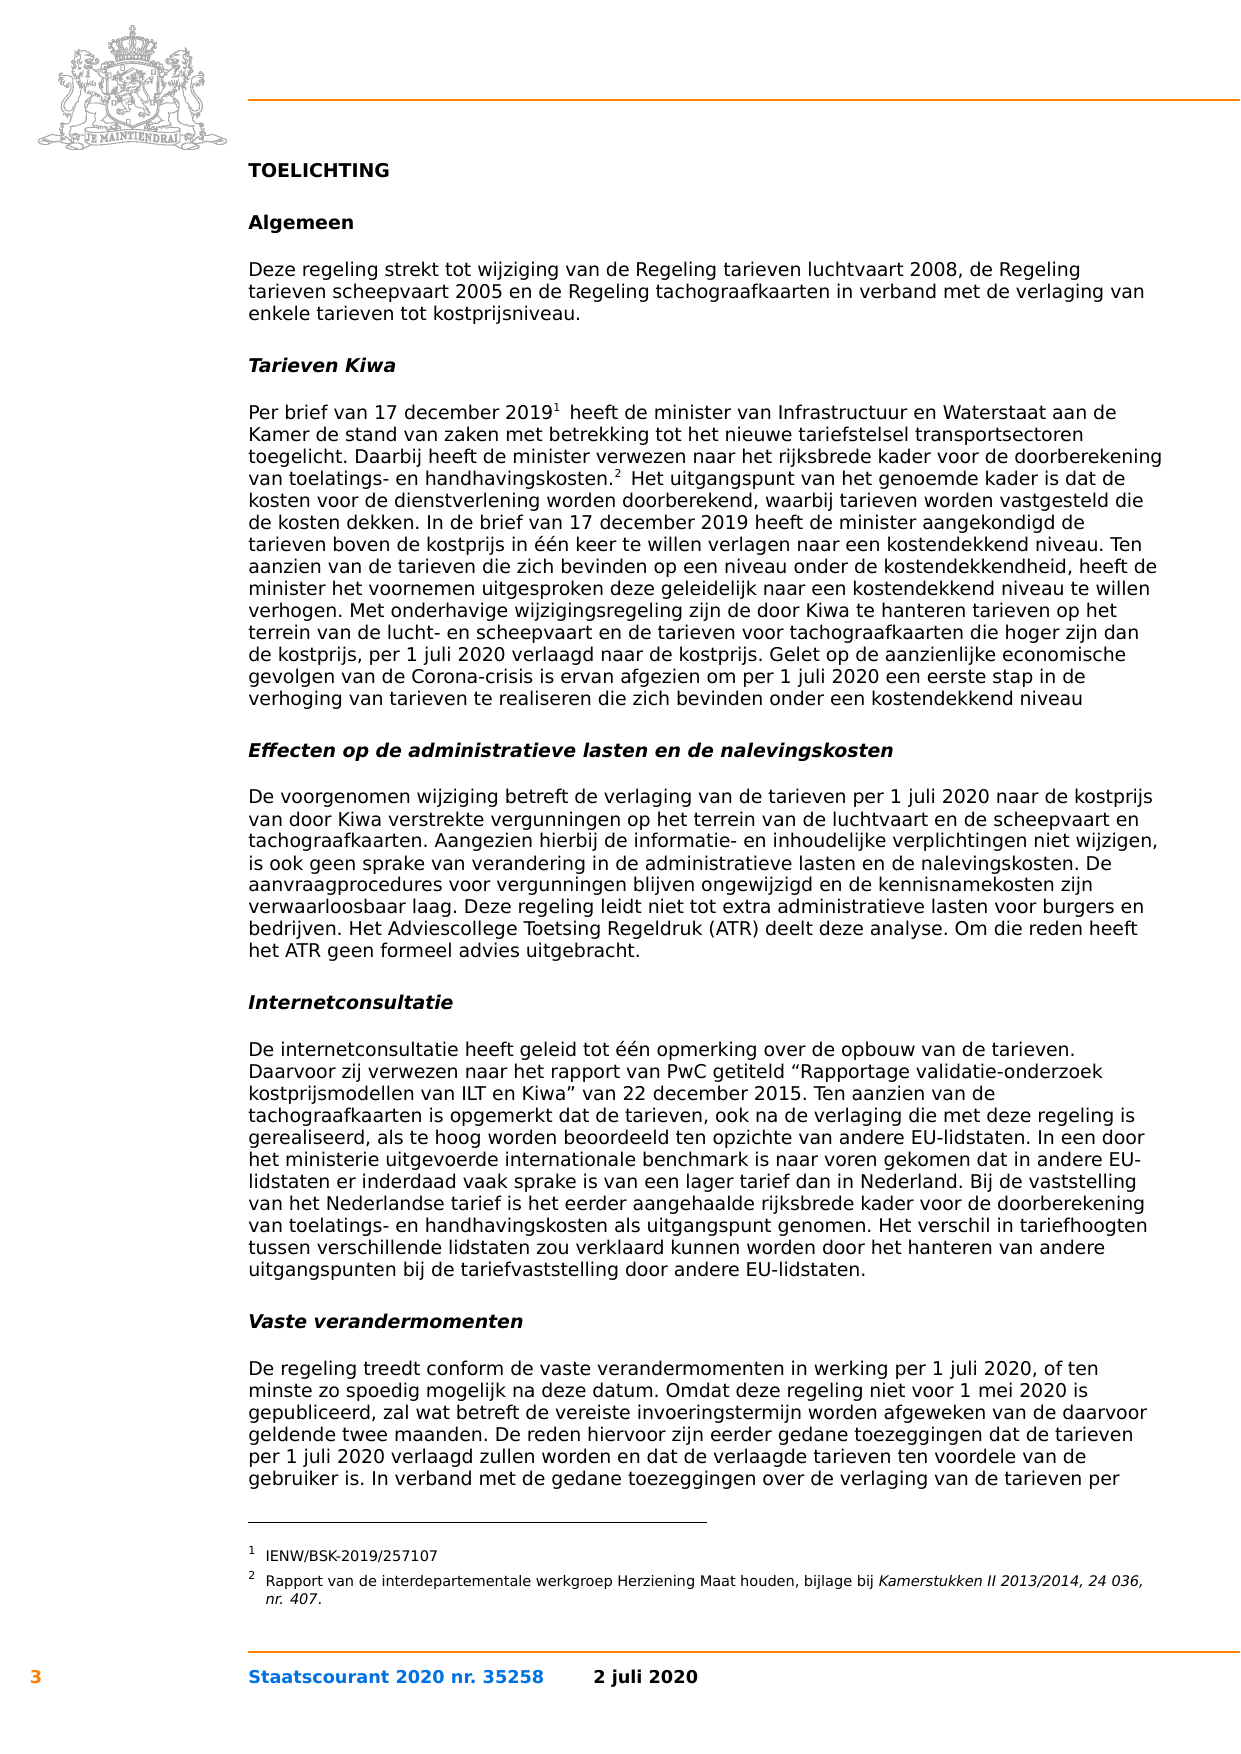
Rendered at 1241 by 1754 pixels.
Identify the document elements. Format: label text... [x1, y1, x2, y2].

text Per brief van 17 december 2019 heeft de minister van Infrastructuur en Waterstaat aan de Kamer de stand van zaken met betrekking tot het nieuwe tariefstelsel transportsectoren toegelicht. Daarbij heeft de minister verwezen naar het rijksbrede kader voor de doorberekening van toelatings- en handhavingskosten. Het uitgangspunt van het genoemde kader is dat de kosten voor de dienstverlening worden doorberekend, waarbij tarieven worden vastgesteld die de kosten dekken. In de brief van 17 december 2019 heeft de minister aangekondigd de tarieven boven de kostprijs in één keer te willen verlagen naar een kostendekkend niveau. Ten aanzien van de tarieven die zich bevinden op een niveau onder de kostendekkendheid, heeft de minister het voornemen uitgesproken deze geleidelijk naar een kostendekkend niveau te willen verhogen. Met onderhavige wijzigingsregeling zijn de door Kiwa te hanteren tarieven op het terrein van de lucht- en scheepvaart en de tarieven voor tachograafkaarten die hoger zijn dan de kostprijs, per 1 juli 2020 verlaagd naar de kostprijs. Gelet op de aanzienlijke economische gevolgen van de Corona-crisis is ervan afgezien om per 1 juli 2020 een eerste stap in de verhoging van tarieven te realiseren die zich bevinden onder een kostendekkend niveau [248, 402, 1163, 709]
text De internetconsultatie heeft geleid tot één opmerking over de opbouw van de tarieven. Daarvoor zij verwezen naar het rapport van PwC getiteld “Rapportage validatie-onderzoek kostprijsmodellen van ILT en Kiwa” van 22 december 2015. Ten aanzien van de tachograafkaarten is opgemerkt dat de tarieven, ook na de verlaging die met deze regeling is gerealiseerd, als te hoog worden beoordeeld ten opzichte van andere EU-lidstaten. In een door het ministerie uitgevoerde internationale benchmark is naar voren gekomen dat in andere EU-lidstaten er inderdaad vaak sprake is van een lager tarief dan in Nederland. Bij de vaststelling van het Nederlandse tarief is het eerder aangehaalde rijksbrede kader voor de doorberekening van toelatings- en handhavingskosten als uitgangspunt genomen. Het verschil in tariefhoogten tussen verschillende lidstaten zou verklaard kunnen worden door het hanteren van andere uitgangspunten bij de tariefvaststelling door andere EU-lidstaten. [248, 1039, 1163, 1281]
subtitle Internetconsultatie [248, 992, 1163, 1014]
text Deze regeling strekt tot wijziging van de Regeling tarieven luchtvaart 2008, de Regeling tarieven scheepvaart 2005 en de Regeling tachograafkaarten in verband met de verlaging van enkele tarieven tot kostprijsniveau. [248, 259, 1163, 325]
picture [38, 25, 227, 150]
text De voorgenomen wijziging betreft de verlaging van de tarieven per 1 juli 2020 naar de kostprijs van door Kiwa verstrekte vergunningen op het terrein van de luchtvaart en de scheepvaart en tachograafkaarten. Aangezien hierbij de informatie- en inhoudelijke verplichtingen niet wijzigen, is ook geen sprake van verandering in de administratieve lasten en de nalevingskosten. De aanvraagprocedures voor vergunningen blijven ongewijzigd en de kennisnamekosten zijn verwaarloosbaar laag. Deze regeling leidt niet tot extra administratieve lasten voor burgers en bedrijven. Het Adviescollege Toetsing Regeldruk (ATR) deelt deze analyse. Om die reden heeft het ATR geen formeel advies uitgebracht. [248, 786, 1163, 962]
subtitle Tarieven Kiwa [248, 355, 1163, 377]
subtitle Algemeen [248, 212, 1163, 234]
text IENW/BSK-2019/257107 [248, 1544, 1163, 1566]
text De regeling treedt conform de vaste verandermomenten in werking per 1 juli 2020, of ten minste zo spoedig mogelijk na deze datum. Omdat deze regeling niet voor 1 mei 2020 is gepubliceerd, zal wat betreft de vereiste invoeringstermijn worden afgeweken van de daarvoor geldende twee maanden. De reden hiervoor zijn eerder gedane toezeggingen dat de tarieven per 1 juli 2020 verlaagd zullen worden en dat de verlaagde tarieven ten voordele van de gebruiker is. In verband met de gedane toezeggingen over de verlaging van de tarieven per [248, 1358, 1163, 1490]
subtitle Effecten op de administratieve lasten en de nalevingskosten [248, 739, 1163, 761]
subtitle Vaste verandermomenten [248, 1311, 1163, 1333]
text Rapport van de interdepartementale werkgroep Herziening Maat houden, bijlage bij Kamerstukken II 2013/2014, 24 036, nr. 407. [248, 1569, 1163, 1608]
subtitle TOELICHTING [248, 160, 1163, 182]
